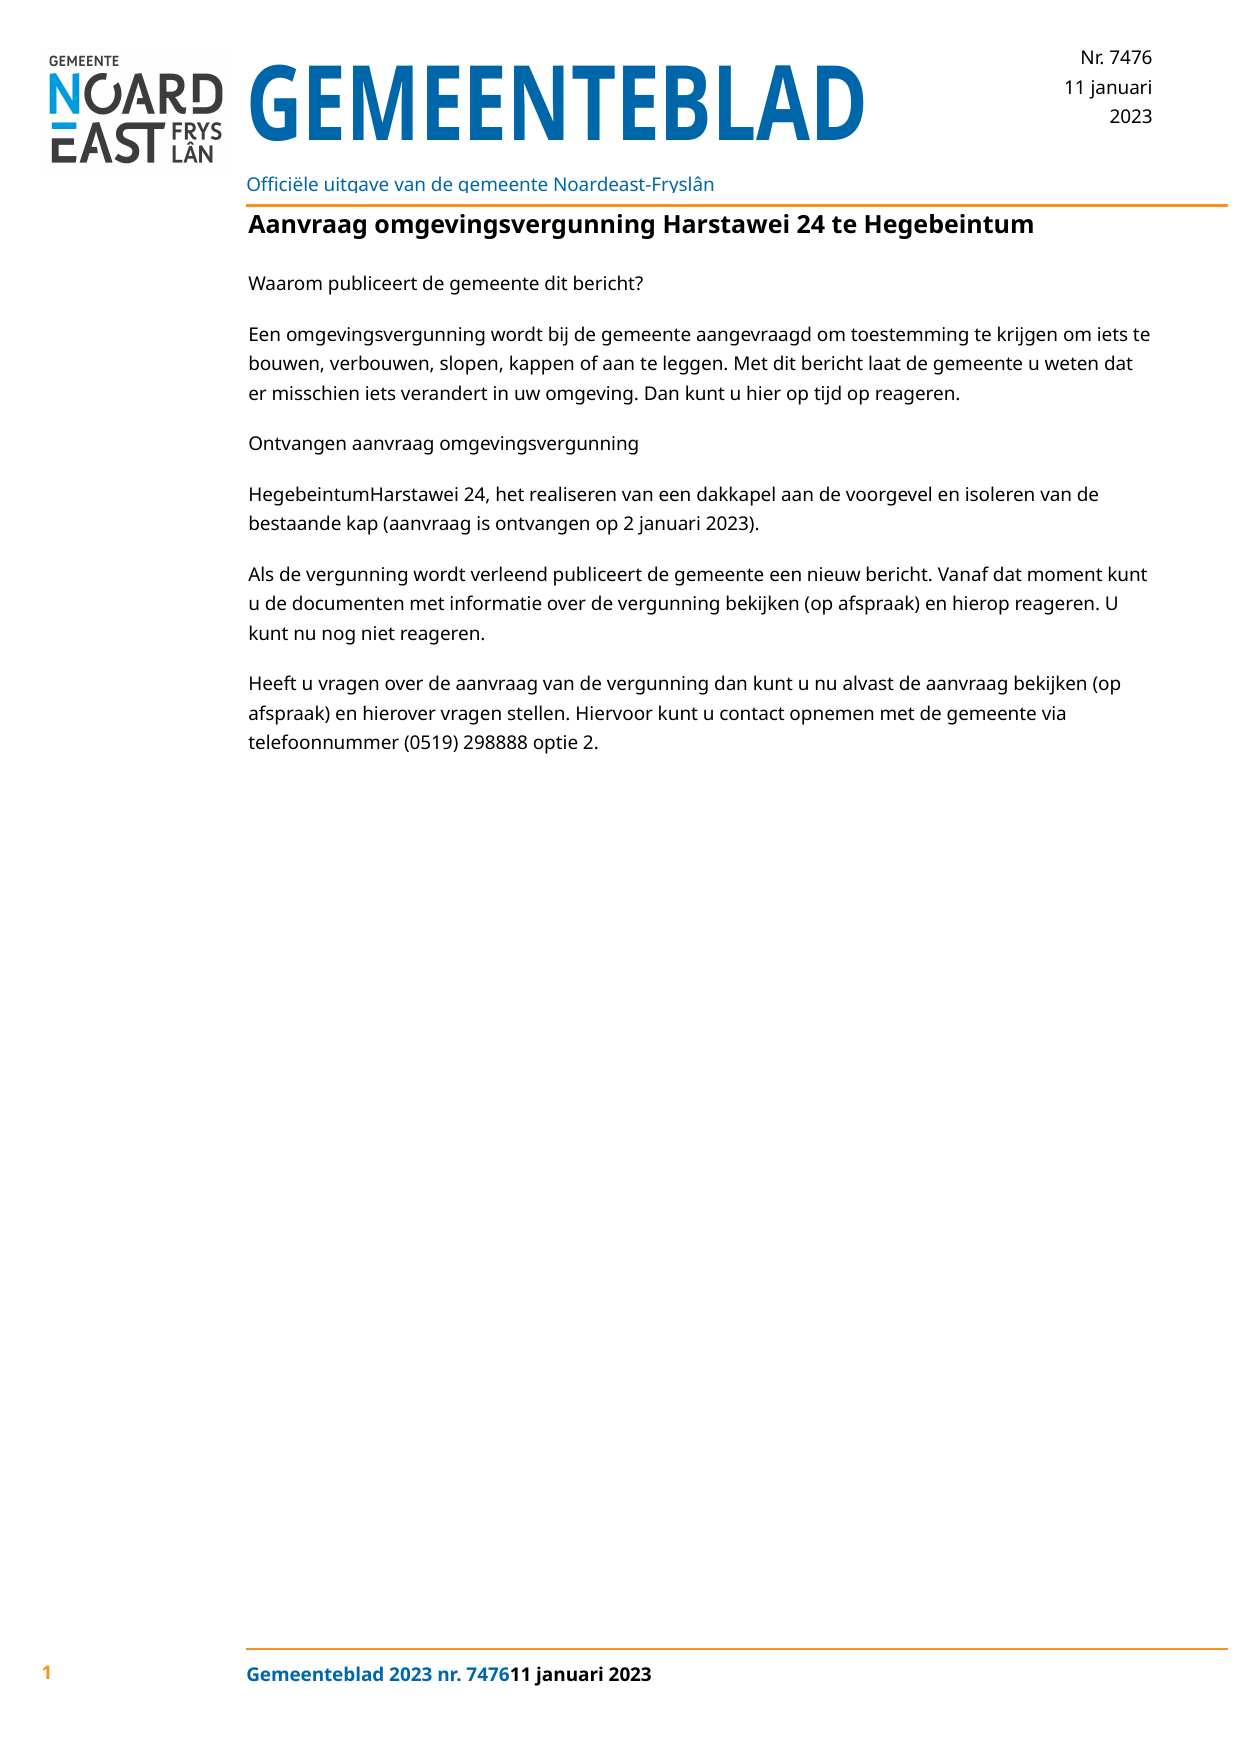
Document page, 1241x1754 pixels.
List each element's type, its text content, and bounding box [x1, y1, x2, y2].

text Als de vergunning wordt verleend publiceert de gemeente een nieuw bericht. Vanaf dat moment kunt u de documenten met informatie over de vergunning bekijken (op afspraak) en hierop reageren. U kunt nu nog niet reageren. [248, 561, 1152, 646]
text Aanvraag omgevingsvergunning Harstawei 24 te Hegebeintum [248, 207, 1152, 241]
text Heeft u vragen over de aanvraag van de vergunning dan kunt u nu alvast de aanvraag bekijken (op afspraak) en hierover vragen stellen. Hiervoor kunt u contact opnemen met de gemeente via telefoonnummer (0519) 298888 optie 2. [248, 670, 1152, 755]
text Ontvangen aanvraag omgevingsvergunning [248, 430, 1152, 456]
text Een omgevingsvergunning wordt bij de gemeente aangevraagd om toestemming te krijgen om iets te bouwen, verbouwen, slopen, kappen of aan te leggen. Met dit bericht laat de gemeente u weten dat er misschien iets verandert in uw omgeving. Dan kunt u hier op tijd op reageren. [248, 321, 1152, 406]
text Waarom publiceert de gemeente dit bericht? [248, 270, 1152, 296]
text HegebeintumHarstawei 24, het realiseren van een dakkapel aan de voorgevel en isoleren van de bestaande kap (aanvraag is ontvangen op 2 januari 2023). [248, 481, 1152, 536]
picture [41, 47, 231, 172]
